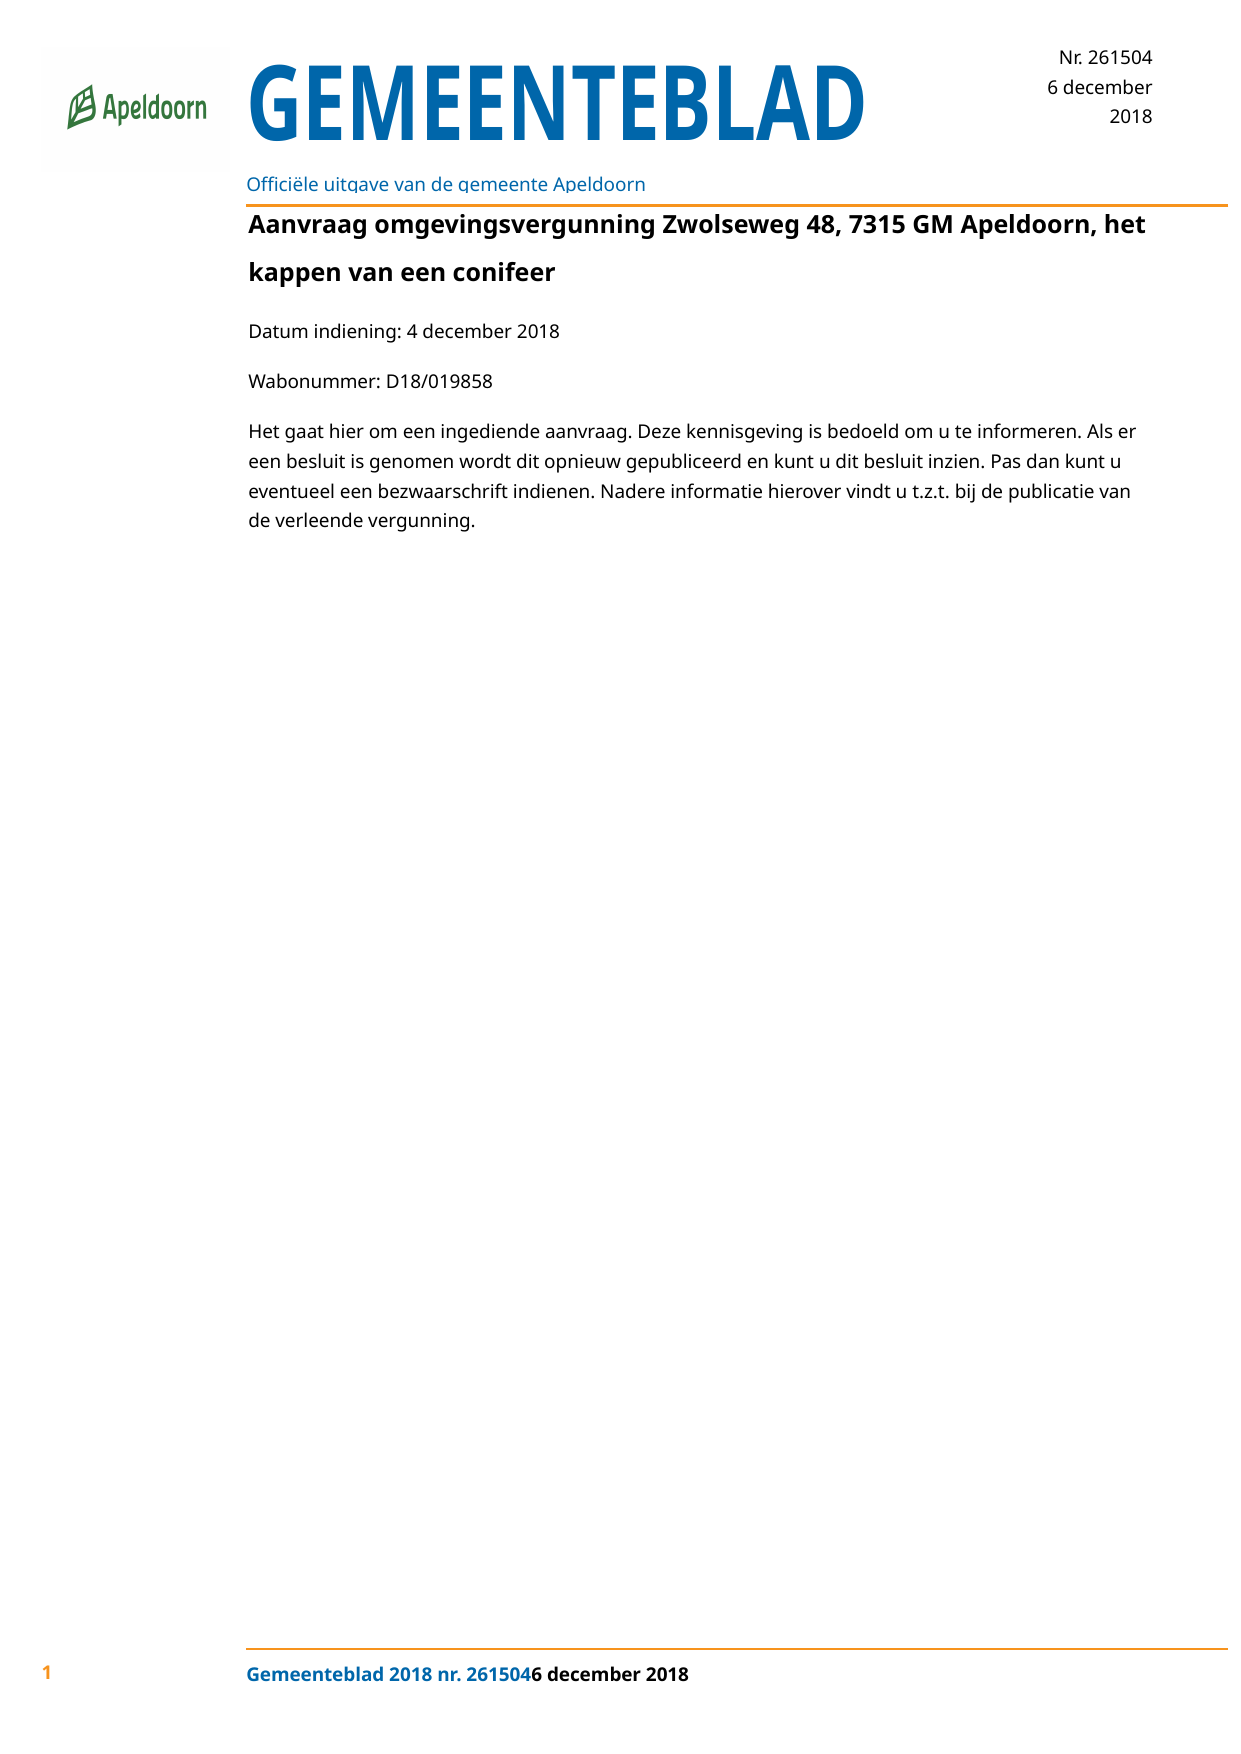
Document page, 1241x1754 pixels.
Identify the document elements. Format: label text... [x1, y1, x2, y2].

text Aanvraag omgevingsvergunning Zwolseweg 48, 7315 GM Apeldoorn, het kappen van een conifeer [248, 207, 1152, 288]
text Datum indiening: 4 december 2018 [248, 318, 1152, 344]
picture [41, 47, 231, 172]
text Het gaat hier om een ingediende aanvraag. Deze kennisgeving is bedoeld om u te informeren. Als er een besluit is genomen wordt dit opnieuw gepubliceerd en kunt u dit besluit inzien. Pas dan kunt u eventueel een bezwaarschrift indienen. Nadere informatie hierover vindt u t.z.t. bij de publicatie van de verleende vergunning. [248, 419, 1152, 533]
text Wabonummer: D18/019858 [248, 368, 1152, 394]
